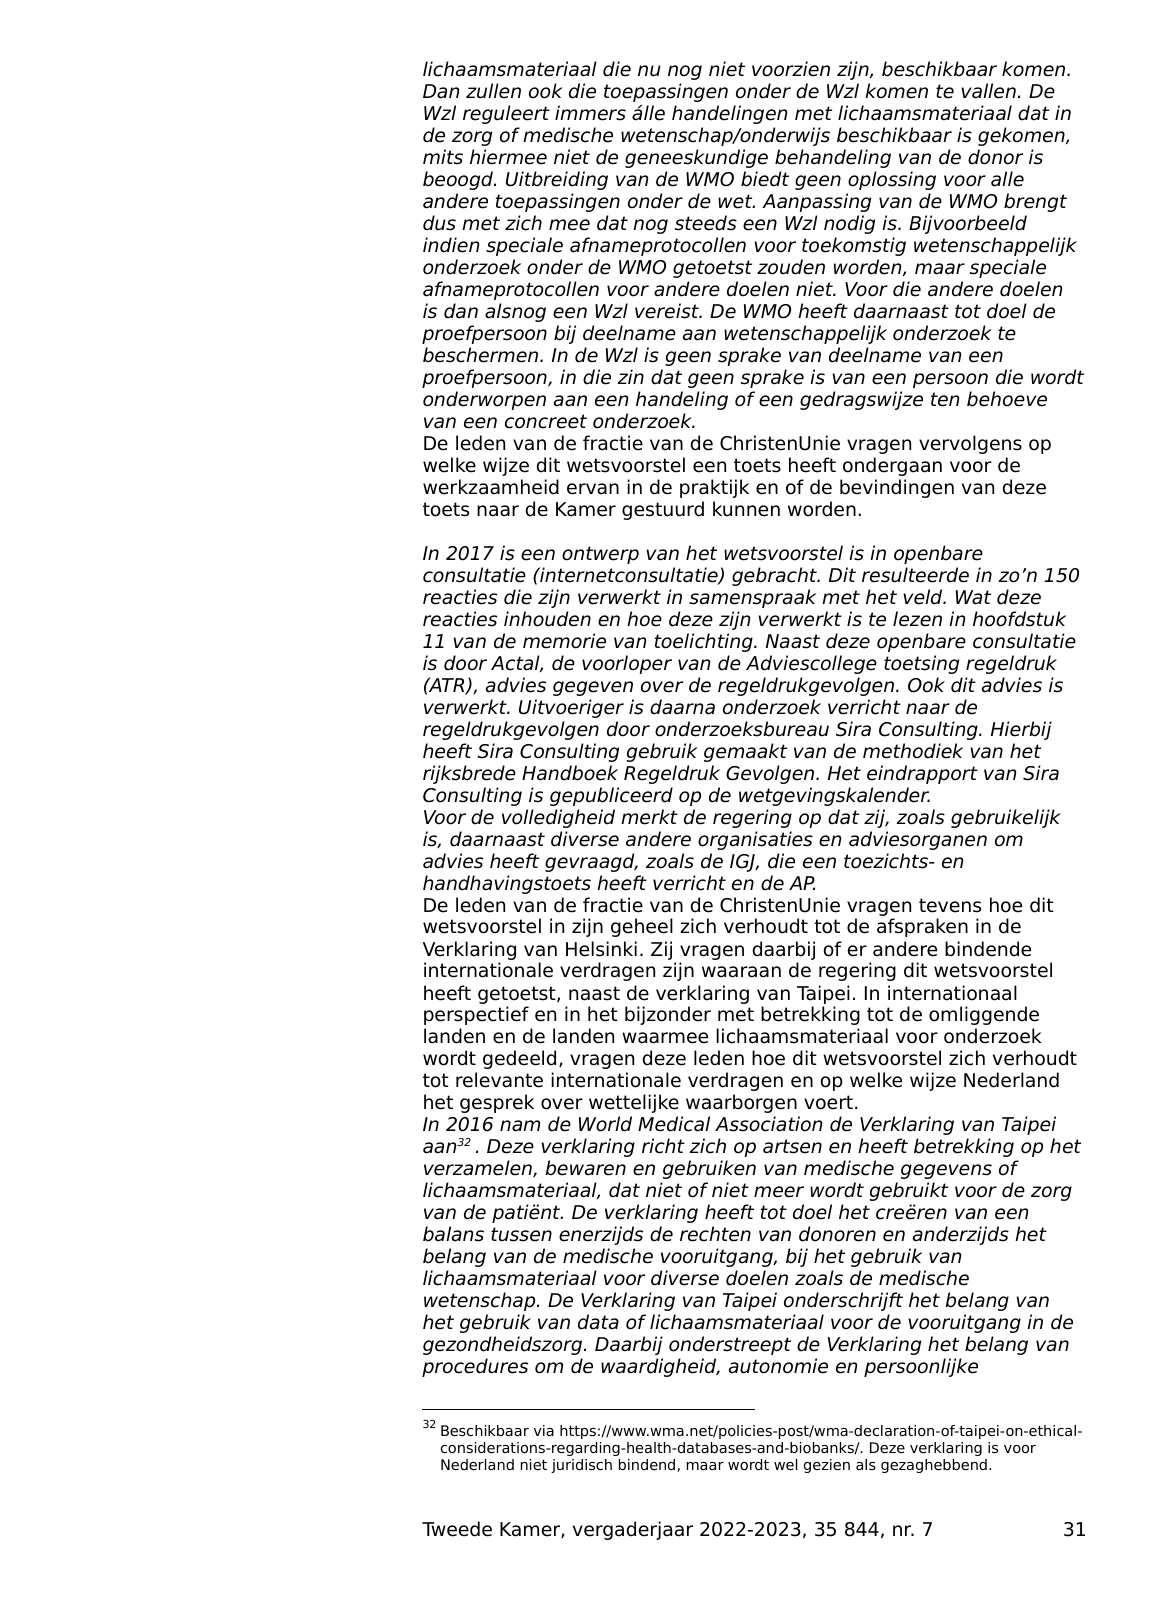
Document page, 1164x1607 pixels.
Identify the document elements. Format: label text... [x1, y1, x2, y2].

text De leden van de fractie van de ChristenUnie vragen tevens hoe dit wetsvoorstel in zijn geheel zich verhoudt tot de afspraken in de Verklaring van Helsinki. Zij vragen daarbij of er andere bindende internationale verdragen zijn waaraan de regering dit wetsvoorstel heeft getoetst, naast de verklaring van Taipei. In internationaal perspectief en in het bijzonder met betrekking tot de omliggende landen en de landen waarmee lichaamsmateriaal voor onderzoek wordt gedeeld, vragen deze leden hoe dit wetsvoorstel zich verhoudt tot relevante internationale verdragen en op welke wijze Nederland het gesprek over wettelijke waarborgen voert. [422, 894, 1087, 1114]
text Beschikbaar via https://www.wma.net/policies-post/wma-declaration-of-taipei-on-ethical-considerations-regarding-health-databases-and-biobanks/. Deze verklaring is voor Nederland niet juridisch bindend, maar wordt wel gezien als gezaghebbend. [422, 1418, 1087, 1474]
text Voor de volledigheid merkt de regering op dat zij, zoals gebruikelijk is, daarnaast diverse andere organisaties en adviesorganen om advies heeft gevraagd, zoals de IGJ, die een toezichts- en handhavingstoets heeft verricht en de AP. [422, 807, 1087, 894]
text In 2016 nam de World Medical Association de Verklaring van Taipei aan. Deze verklaring richt zich op artsen en heeft betrekking op het verzamelen, bewaren en gebruiken van medische gegevens of lichaamsmateriaal, dat niet of niet meer wordt gebruikt voor de zorg van de patiënt. De verklaring heeft tot doel het creëren van een balans tussen enerzijds de rechten van donoren en anderzijds het belang van de medische vooruitgang, bij het gebruik van lichaamsmateriaal voor diverse doelen zoals de medische wetenschap. De Verklaring van Taipei onderschrijft het belang van het gebruik van data of lichaamsmateriaal voor de vooruitgang in de gezondheidszorg. Daarbij onderstreept de Verklaring het belang van procedures om de waardigheid, autonomie en persoonlijke [422, 1114, 1087, 1378]
text De leden van de fractie van de ChristenUnie vragen vervolgens op welke wijze dit wetsvoorstel een toets heeft ondergaan voor de werkzaamheid ervan in de praktijk en of de bevindingen van deze toets naar de Kamer gestuurd kunnen worden. [422, 433, 1087, 521]
text In 2017 is een ontwerp van het wetsvoorstel is in openbare consultatie (internetconsultatie) gebracht. Dit resulteerde in zo’n 150 reacties die zijn verwerkt in samenspraak met het veld. Wat deze reacties inhouden en hoe deze zijn verwerkt is te lezen in hoofdstuk 11 van de memorie van toelichting. Naast deze openbare consultatie is door Actal, de voorloper van de Adviescollege toetsing regeldruk (ATR), advies gegeven over de regeldrukgevolgen. Ook dit advies is verwerkt. Uitvoeriger is daarna onderzoek verricht naar de regeldrukgevolgen door onderzoeksbureau Sira Consulting. Hierbij heeft Sira Consulting gebruik gemaakt van de methodiek van het rijksbrede Handboek Regeldruk Gevolgen. Het eindrapport van Sira Consulting is gepubliceerd op de wetgevingskalender. [422, 543, 1087, 807]
text lichaamsmateriaal die nu nog niet voorzien zijn, beschikbaar komen. Dan zullen ook die toepassingen onder de Wzl komen te vallen. De Wzl reguleert immers álle handelingen met lichaamsmateriaal dat in de zorg of medische wetenschap/onderwijs beschikbaar is gekomen, mits hiermee niet de geneeskundige behandeling van de donor is beoogd. Uitbreiding van de WMO biedt geen oplossing voor alle andere toepassingen onder de wet. Aanpassing van de WMO brengt dus met zich mee dat nog steeds een Wzl nodig is. Bijvoorbeeld indien speciale afnameprotocollen voor toekomstig wetenschappelijk onderzoek onder de WMO getoetst zouden worden, maar speciale afnameprotocollen voor andere doelen niet. Voor die andere doelen is dan alsnog een Wzl vereist. De WMO heeft daarnaast tot doel de proefpersoon bij deelname aan wetenschappelijk onderzoek te beschermen. In de Wzl is geen sprake van deelname van een proefpersoon, in die zin dat geen sprake is van een persoon die wordt onderworpen aan een handeling of een gedragswijze ten behoeve van een concreet onderzoek. [422, 59, 1087, 433]
